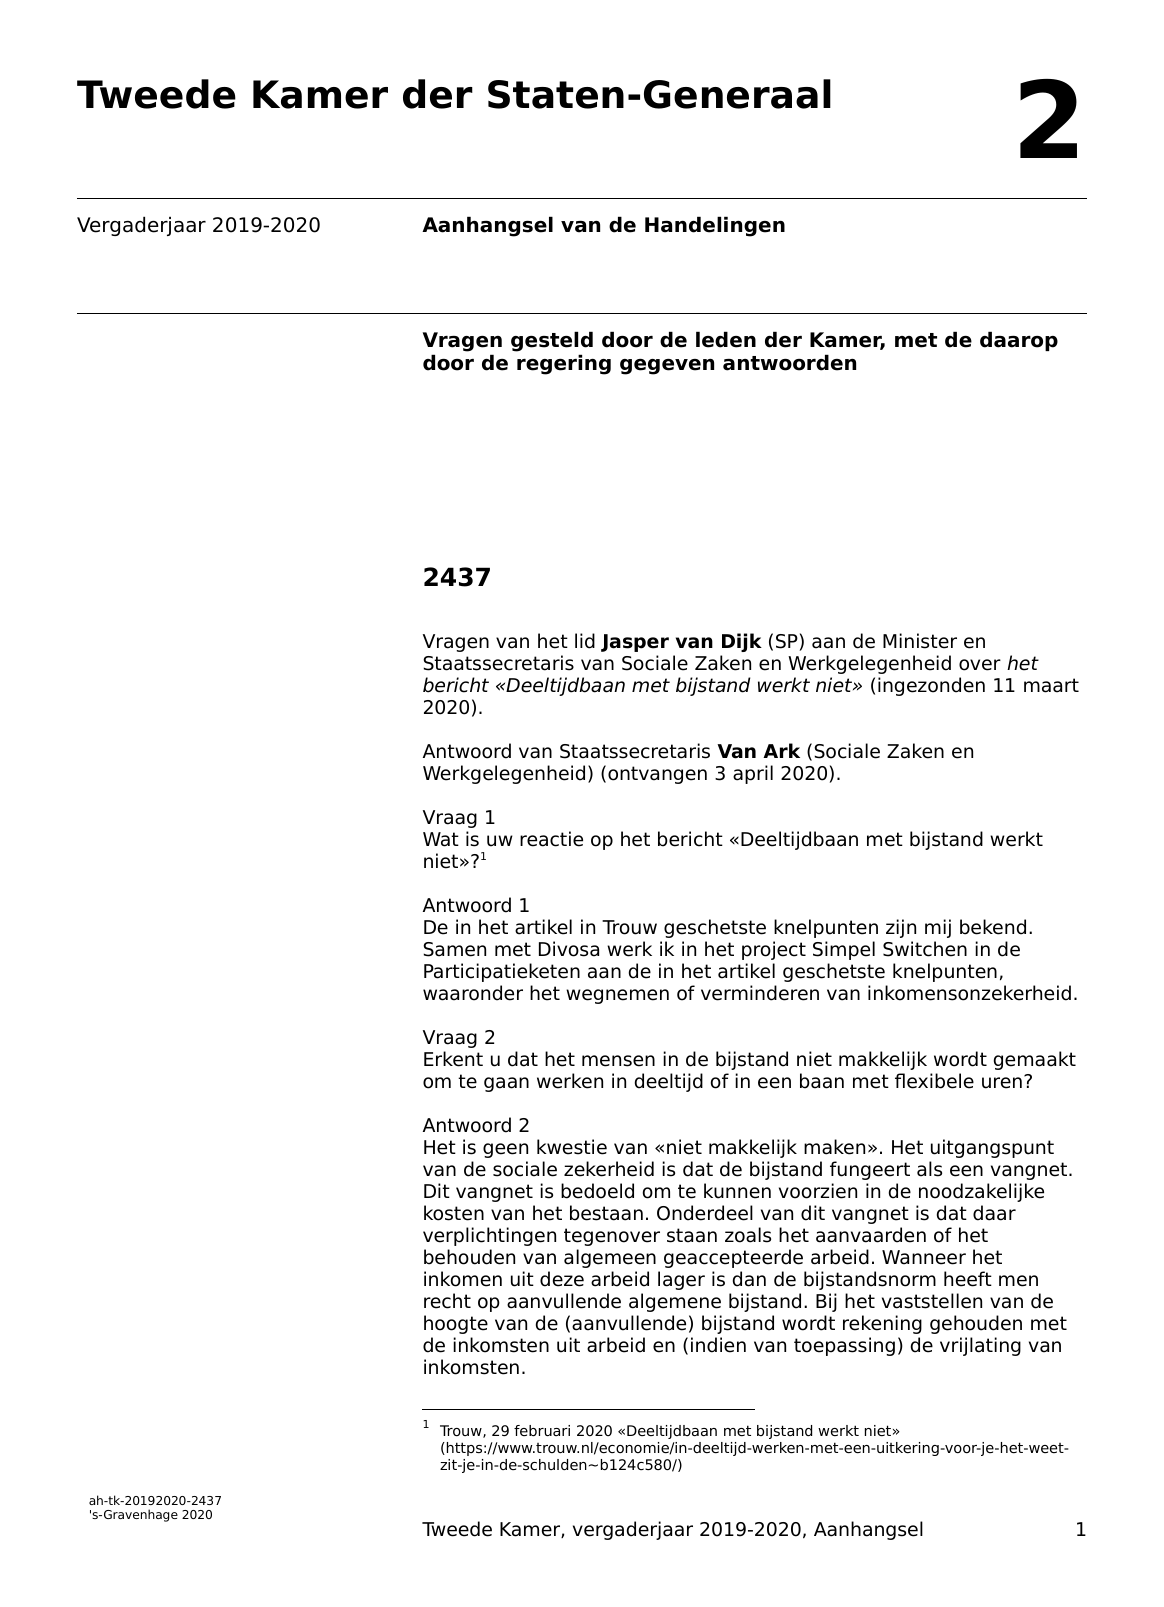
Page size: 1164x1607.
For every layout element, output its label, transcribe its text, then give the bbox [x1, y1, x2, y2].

text Vraag 1 [422, 807, 1087, 829]
text Erkent u dat het mensen in de bijstand niet makkelijk wordt gemaakt om te gaan werken in deeltijd of in een baan met flexibele uren? [422, 1049, 1087, 1093]
text 's-Gravenhage 2020 [88, 1508, 323, 1522]
table_cell Aanhangsel van de Handelingen [422, 199, 1087, 313]
text Antwoord 2 [422, 1115, 1087, 1137]
table_header Tweede Kamer der Staten-Generaal [77, 59, 886, 198]
text Wat is uw reactie op het bericht «Deeltijdbaan met bijstand werkt niet»? [422, 829, 1087, 873]
text 2437 [422, 563, 1087, 592]
text ah-tk-20192020-2437 [88, 1494, 323, 1508]
text Trouw, 29 februari 2020 «Deeltijdbaan met bijstand werkt niet» (https://www.trouw.nl/economie/in-deeltijd-werken-met-een-uitkering-voor-je-het-weet-zit-je-in-de-schulden~b124c580/) [422, 1418, 1087, 1474]
table_cell Vergaderjaar 2019-2020 [77, 199, 422, 313]
table_header 2 [886, 59, 1087, 198]
table_cell [77, 314, 422, 376]
text Vraag 2 [422, 1027, 1087, 1049]
text Antwoord van Staatssecretaris Van Ark (Sociale Zaken en Werkgelegenheid) (ontvangen 3 april 2020). [422, 741, 1087, 785]
text Het is geen kwestie van «niet makkelijk maken». Het uitgangspunt van de sociale zekerheid is dat de bijstand fungeert als een vangnet. Dit vangnet is bedoeld om te kunnen voorzien in de noodzakelijke kosten van het bestaan. Onderdeel van dit vangnet is dat daar verplichtingen tegenover staan zoals het aanvaarden of het behouden van algemeen geaccepteerde arbeid. Wanneer het inkomen uit deze arbeid lager is dan de bijstandsnorm heeft men recht op aanvullende algemene bijstand. Bij het vaststellen van de hoogte van de (aanvullende) bijstand wordt rekening gehouden met de inkomsten uit arbeid en (indien van toepassing) de vrijlating van inkomsten. [422, 1137, 1087, 1379]
text Vragen van het lid Jasper van Dijk (SP) aan de Minister en Staatssecretaris van Sociale Zaken en Werkgelegenheid over het bericht «Deeltijdbaan met bijstand werkt niet» (ingezonden 11 maart 2020). [422, 631, 1087, 718]
text De in het artikel in Trouw geschetste knelpunten zijn mij bekend. Samen met Divosa werk ik in het project Simpel Switchen in de Participatieketen aan de in het artikel geschetste knelpunten, waaronder het wegnemen of verminderen van inkomensonzekerheid. [422, 917, 1087, 1005]
table_cell Vragen gesteld door de leden der Kamer, met de daarop door de regering gegeven antwoorden [422, 314, 1087, 376]
text Antwoord 1 [422, 895, 1087, 917]
